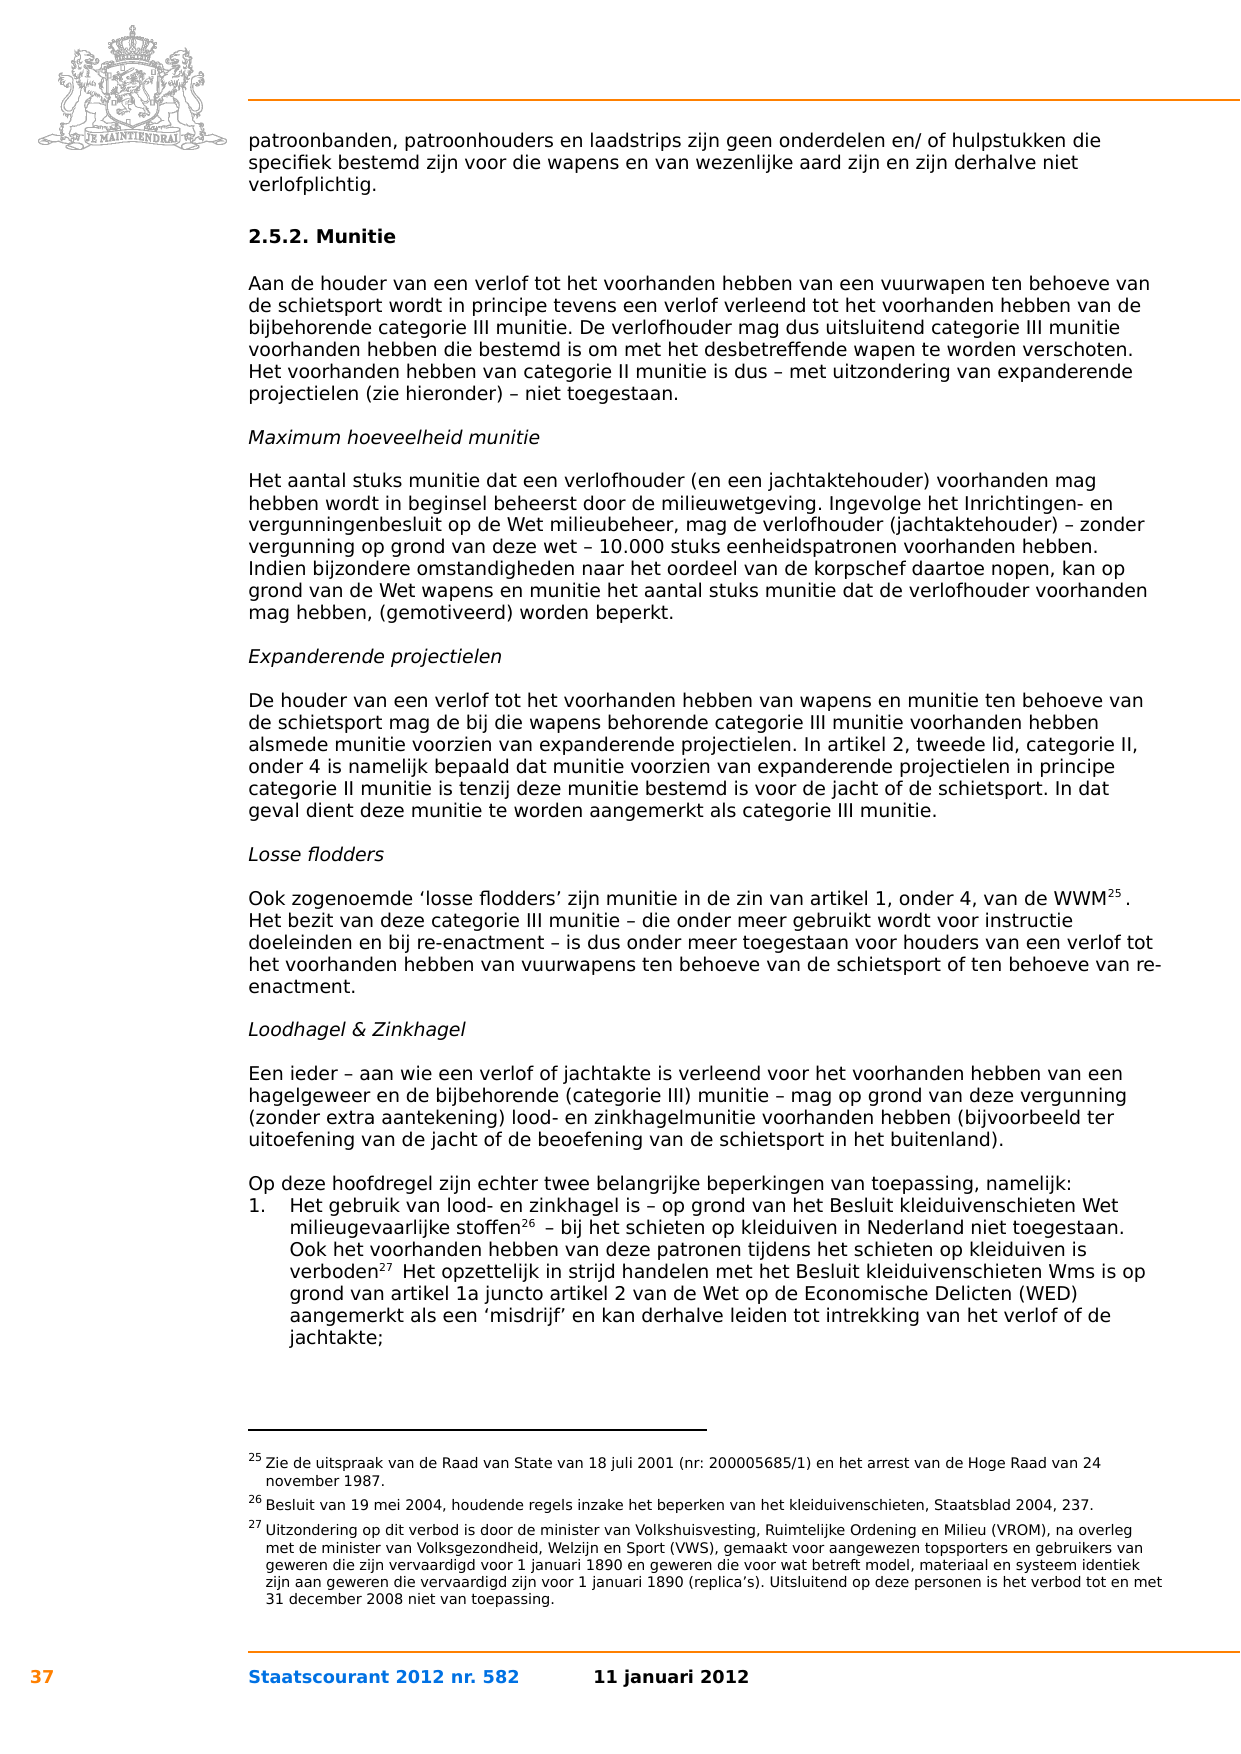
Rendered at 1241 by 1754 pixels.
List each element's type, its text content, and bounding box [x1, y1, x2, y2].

subtitle Expanderende projectielen [248, 646, 1163, 668]
text Ook zogenoemde ‘losse flodders’ zijn munitie in de zin van artikel 1, onder 4, van de WWM. Het bezit van deze categorie III munitie – die onder meer gebruikt wordt voor instructie doeleinden en bij re-enactment – is dus onder meer toegestaan voor houders van een verlof tot het voorhanden hebben van vuurwapens ten behoeve van de schietsport of ten behoeve van re-enactment. [248, 888, 1163, 997]
picture [38, 25, 227, 150]
text Op deze hoofdregel zijn echter twee belangrijke beperkingen van toepassing, namelijk: [248, 1173, 1163, 1195]
subtitle 2.5.2. Munitie [248, 226, 1163, 248]
text Uitzondering op dit verbod is door de minister van Volkshuisvesting, Ruimtelijke Ordening en Milieu (VROM), na overleg met de minister van Volksgezondheid, Welzijn en Sport (VWS), gemaakt voor aangewezen topsporters en gebruikers van geweren die zijn vervaardigd voor 1 januari 1890 en geweren die voor wat betreft model, materiaal en systeem identiek zijn aan geweren die vervaardigd zijn voor 1 januari 1890 (replica’s). Uitsluitend op deze personen is het verbod tot en met 31 december 2008 niet van toepassing. [248, 1518, 1163, 1608]
text Het aantal stuks munitie dat een verlofhouder (en een jachtaktehouder) voorhanden mag hebben wordt in beginsel beheerst door de milieuwetgeving. Ingevolge het Inrichtingen- en vergunningenbesluit op de Wet milieubeheer, mag de verlofhouder (jachtaktehouder) – zonder vergunning op grond van deze wet – 10.000 stuks eenheidspatronen voorhanden hebben. Indien bijzondere omstandigheden naar het oordeel van de korpschef daartoe nopen, kan op grond van de Wet wapens en munitie het aantal stuks munitie dat de verlofhouder voorhanden mag hebben, (gemotiveerd) worden beperkt. [248, 470, 1163, 624]
text Een ieder – aan wie een verlof of jachtakte is verleend voor het voorhanden hebben van een hagelgeweer en de bijbehorende (categorie III) munitie – mag op grond van deze vergunning (zonder extra aantekening) lood- en zinkhagelmunitie voorhanden hebben (bijvoorbeeld ter uitoefening van de jacht of de beoefening van de schietsport in het buitenland). [248, 1063, 1163, 1151]
subtitle Maximum hoeveelheid munitie [248, 427, 1163, 448]
text 1. Het gebruik van lood- en zinkhagel is – op grond van het Besluit kleiduivenschieten Wet milieugevaarlijke stoffen – bij het schieten op kleiduiven in Nederland niet toegestaan. Ook het voorhanden hebben van deze patronen tijdens het schieten op kleiduiven is verboden Het opzettelijk in strijd handelen met het Besluit kleiduivenschieten Wms is op grond van artikel 1a juncto artikel 2 van de Wet op de Economische Delicten (WED) aangemerkt als een ‘misdrijf’ en kan derhalve leiden tot intrekking van het verlof of de jachtakte; [248, 1195, 1163, 1349]
subtitle Losse flodders [248, 844, 1163, 866]
text Zie de uitspraak van de Raad van State van 18 juli 2001 (nr: 200005685/1) en het arrest van de Hoge Raad van 24 november 1987. [248, 1451, 1163, 1490]
text De houder van een verlof tot het voorhanden hebben van wapens en munitie ten behoeve van de schietsport mag de bij die wapens behorende categorie III munitie voorhanden hebben alsmede munitie voorzien van expanderende projectielen. In artikel 2, tweede lid, categorie II, onder 4 is namelijk bepaald dat munitie voorzien van expanderende projectielen in principe categorie II munitie is tenzij deze munitie bestemd is voor de jacht of de schietsport. In dat geval dient deze munitie te worden aangemerkt als categorie III munitie. [248, 690, 1163, 822]
text Besluit van 19 mei 2004, houdende regels inzake het beperken van het kleiduivenschieten, Staatsblad 2004, 237. [248, 1493, 1163, 1515]
subtitle Loodhagel & Zinkhagel [248, 1019, 1163, 1041]
text Aan de houder van een verlof tot het voorhanden hebben van een vuurwapen ten behoeve van de schietsport wordt in principe tevens een verlof verleend tot het voorhanden hebben van de bijbehorende categorie III munitie. De verlofhouder mag dus uitsluitend categorie III munitie voorhanden hebben die bestemd is om met het desbetreffende wapen te worden verschoten. Het voorhanden hebben van categorie II munitie is dus – met uitzondering van expanderende projectielen (zie hieronder) – niet toegestaan. [248, 273, 1163, 405]
text patroonbanden, patroonhouders en laadstrips zijn geen onderdelen en/ of hulpstukken die specifiek bestemd zijn voor die wapens en van wezenlijke aard zijn en zijn derhalve niet verlofplichtig. [248, 130, 1163, 196]
